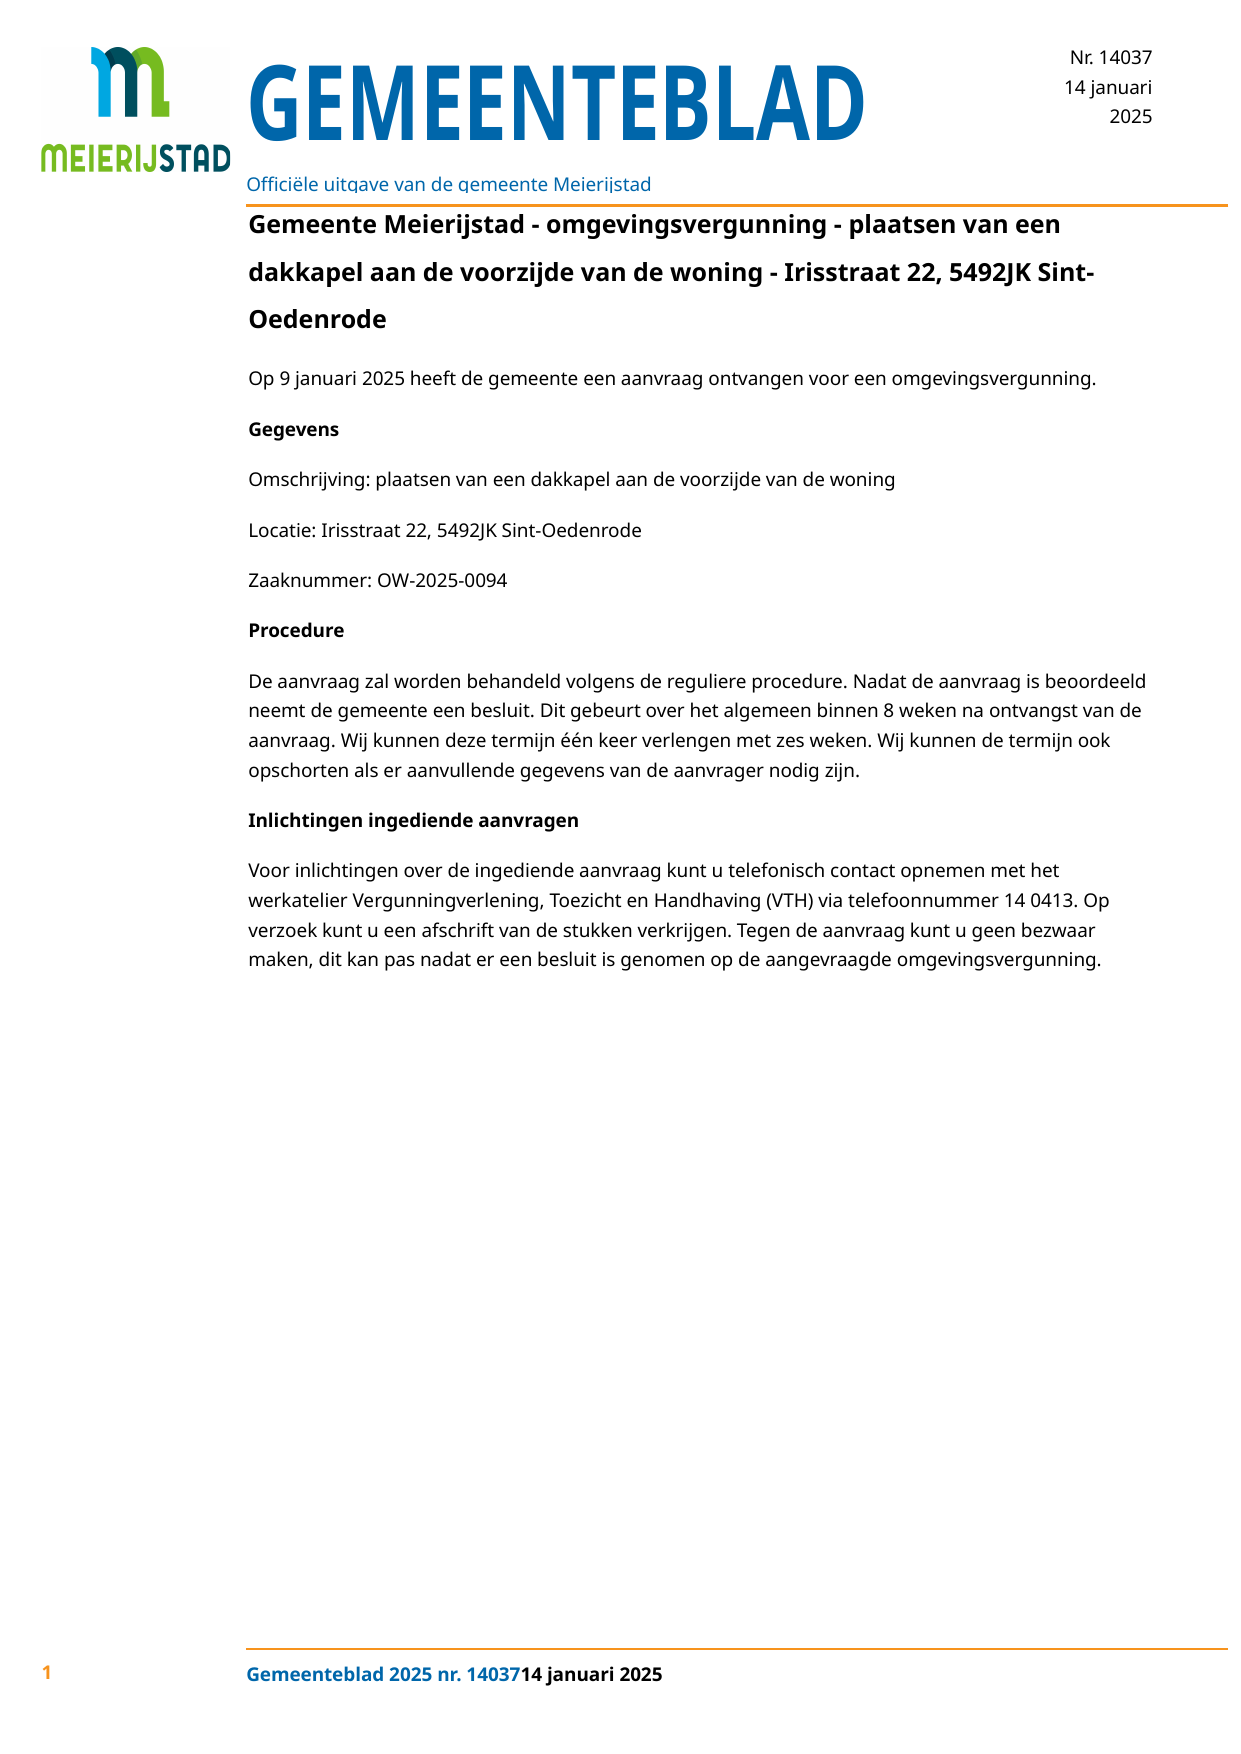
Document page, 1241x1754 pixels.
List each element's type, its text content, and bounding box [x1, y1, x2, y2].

text Inlichtingen ingediende aanvragen [248, 807, 1152, 833]
text Op 9 januari 2025 heeft de gemeente een aanvraag ontvangen voor een omgevingsvergunning. [248, 366, 1152, 391]
picture [41, 47, 231, 172]
text Omschrijving: plaatsen van een dakkapel aan de voorzijde van de woning [248, 466, 1152, 492]
text Gegevens [248, 416, 1152, 442]
text Zaaknummer: OW-2025-0094 [248, 567, 1152, 593]
text Procedure [248, 618, 1152, 643]
text De aanvraag zal worden behandeld volgens de reguliere procedure. Nadat de aanvraag is beoordeeld neemt de gemeente een besluit. Dit gebeurt over het algemeen binnen 8 weken na ontvangst van de aanvraag. Wij kunnen deze termijn één keer verlengen met zes weken. Wij kunnen de termijn ook opschorten als er aanvullende gegevens van de aanvrager nodig zijn. [248, 668, 1152, 782]
text Gemeente Meierijstad - omgevingsvergunning - plaatsen van een dakkapel aan de voorzijde van de woning - Irisstraat 22, 5492JK Sint-Oedenrode [248, 207, 1152, 336]
text Voor inlichtingen over de ingediende aanvraag kunt u telefonisch contact opnemen met het werkatelier Vergunningverlening, Toezicht en Handhaving (VTH) via telefoonnummer 14 0413. Op verzoek kunt u een afschrift van de stukken verkrijgen. Tegen de aanvraag kunt u geen bezwaar maken, dit kan pas nadat er een besluit is genomen op de aangevraagde omgevingsvergunning. [248, 858, 1152, 972]
text Locatie: Irisstraat 22, 5492JK Sint-Oedenrode [248, 517, 1152, 542]
